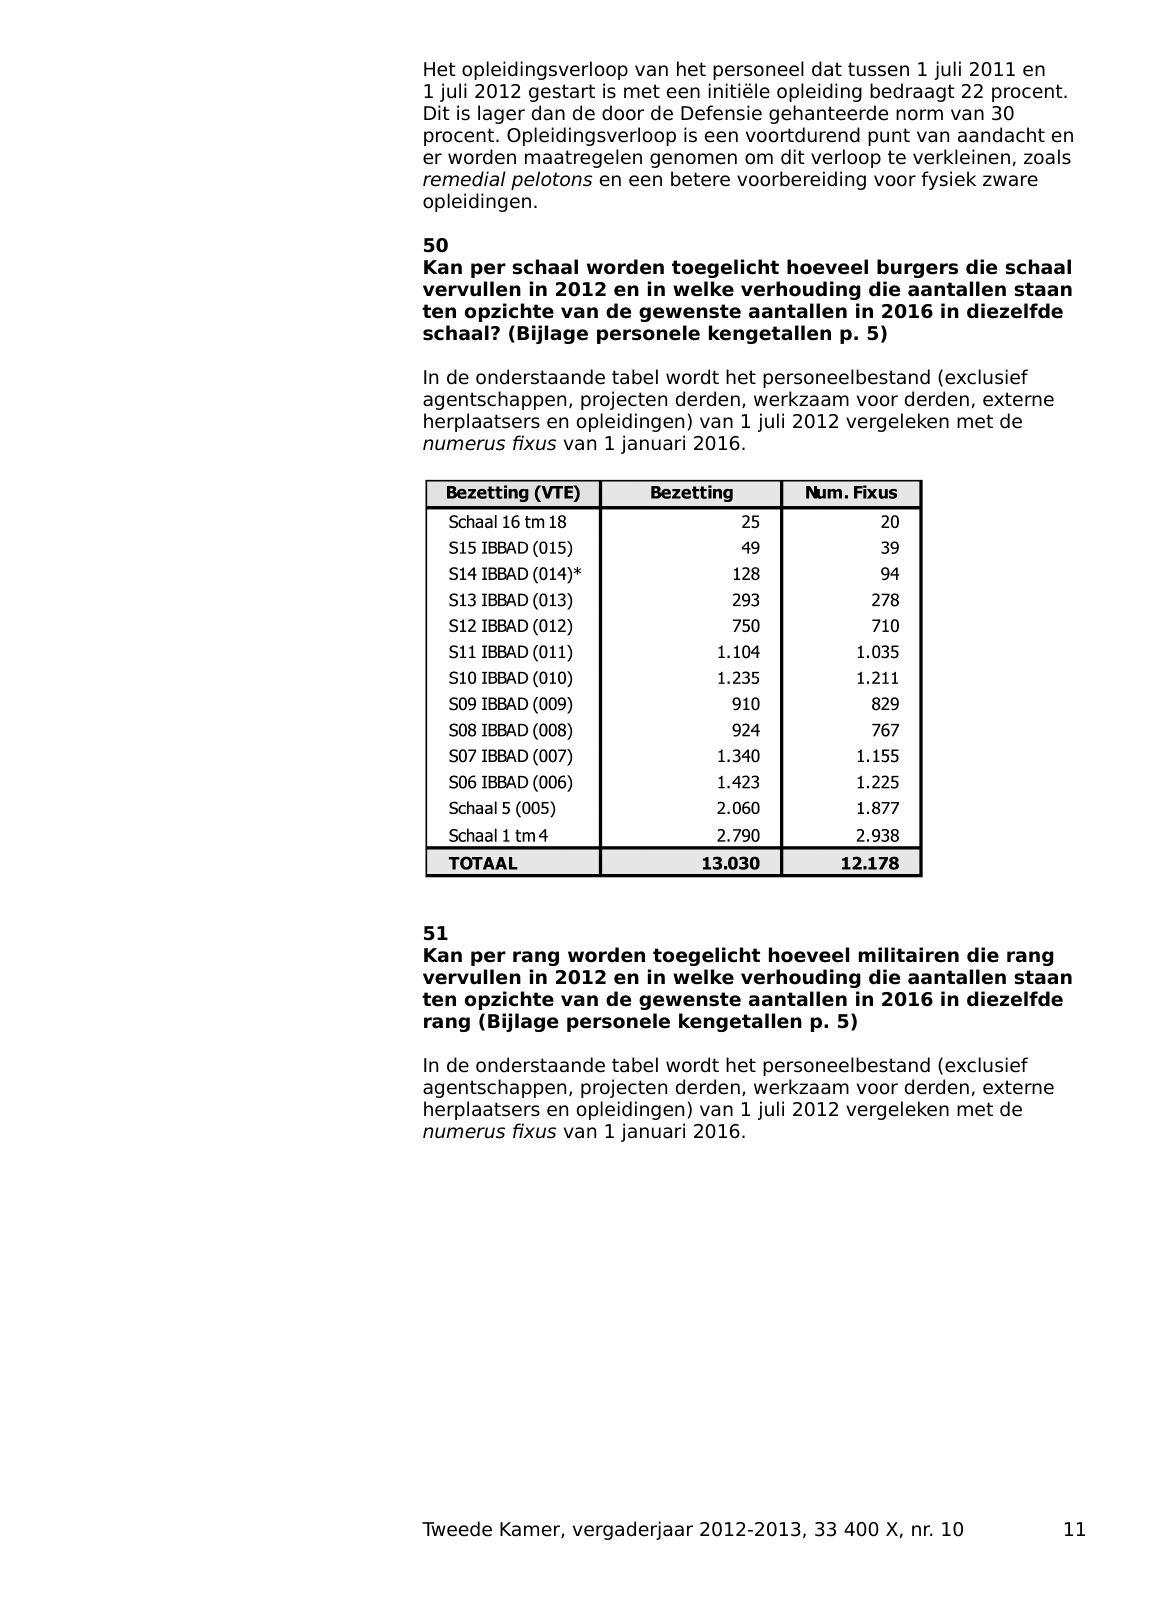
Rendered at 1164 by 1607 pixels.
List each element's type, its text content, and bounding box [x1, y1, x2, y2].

text 51 [422, 923, 1087, 945]
text In de onderstaande tabel wordt het personeelbestand (exclusief agentschappen, projecten derden, werkzaam voor derden, externe herplaatsers en opleidingen) van 1 juli 2012 vergeleken met de numerus fixus van 1 januari 2016. [422, 367, 1087, 455]
picture [422, 477, 925, 879]
text Kan per rang worden toegelicht hoeveel militairen die rang vervullen in 2012 en in welke verhouding die aantallen staan ten opzichte van de gewenste aantallen in 2016 in diezelfde rang (Bijlage personele kengetallen p. 5) [422, 945, 1087, 1033]
text Kan per schaal worden toegelicht hoeveel burgers die schaal vervullen in 2012 en in welke verhouding die aantallen staan ten opzichte van de gewenste aantallen in 2016 in diezelfde schaal? (Bijlage personele kengetallen p. 5) [422, 257, 1087, 345]
text 50 [422, 235, 1087, 257]
text Het opleidingsverloop van het personeel dat tussen 1 juli 2011 en 1 juli 2012 gestart is met een initiële opleiding bedraagt 22 procent. Dit is lager dan de door de Defensie gehanteerde norm van 30 procent. Opleidingsverloop is een voortdurend punt van aandacht en er worden maatregelen genomen om dit verloop te verkleinen, zoals remedial pelotons en een betere voorbereiding voor fysiek zware opleidingen. [422, 59, 1087, 213]
text In de onderstaande tabel wordt het personeelbestand (exclusief agentschappen, projecten derden, werkzaam voor derden, externe herplaatsers en opleidingen) van 1 juli 2012 vergeleken met de numerus fixus van 1 januari 2016. [422, 1055, 1087, 1143]
